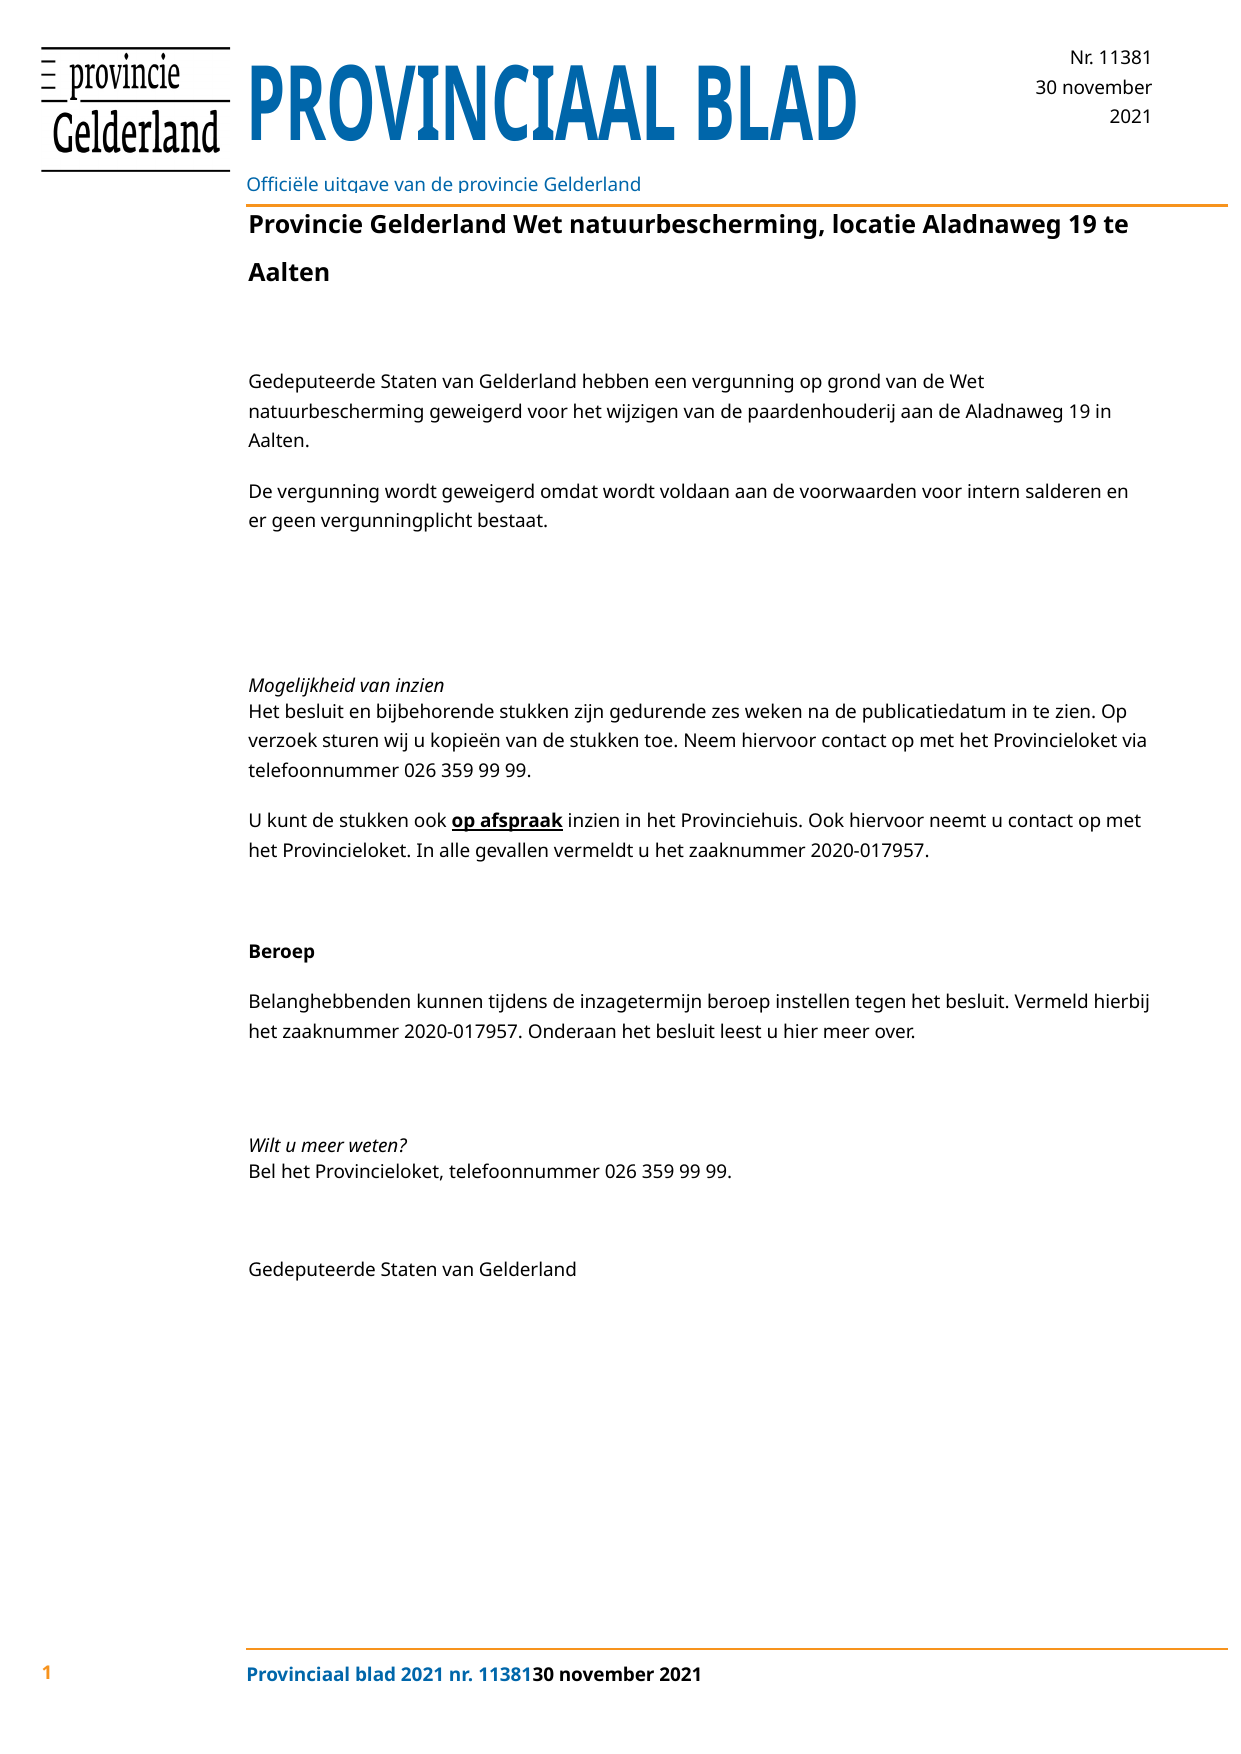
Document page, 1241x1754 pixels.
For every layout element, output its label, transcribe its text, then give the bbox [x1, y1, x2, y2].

text Beroep [248, 938, 1152, 964]
text Mogelijkheid van inzien [248, 672, 1152, 698]
text U kunt de stukken ook op afspraak inzien in het Provinciehuis. Ook hiervoor neemt u contact op met het Provincieloket. In alle gevallen vermeldt u het zaaknummer 2020-017957. [248, 808, 1152, 863]
text Wilt u meer weten? [248, 1132, 1152, 1158]
text Gedeputeerde Staten van Gelderland hebben een vergunning op grond van de Wet natuurbescherming geweigerd voor het wijzigen van de paardenhouderij aan de Aladnaweg 19 in Aalten. [248, 368, 1152, 453]
text De vergunning wordt geweigerd omdat wordt voldaan aan de voorwaarden voor intern salderen en er geen vergunningplicht bestaat. [248, 478, 1152, 533]
text Belanghebbenden kunnen tijdens de inzagetermijn beroep instellen tegen het besluit. Vermeld hierbij het zaaknummer 2020-017957. Onderaan het besluit leest u hier meer over. [248, 988, 1152, 1044]
text Gedeputeerde Staten van Gelderland [248, 1256, 1152, 1282]
text Het besluit en bijbehorende stukken zijn gedurende zes weken na de publicatiedatum in te zien. Op verzoek sturen wij u kopieën van de stukken toe. Neem hiervoor contact op met het Provincieloket via telefoonnummer 026 359 99 99. [248, 698, 1152, 783]
picture [41, 47, 231, 172]
text Provincie Gelderland Wet natuurbescherming, locatie Aladnaweg 19 te Aalten [248, 207, 1152, 288]
text Bel het Provincieloket, telefoonnummer 026 359 99 99. [248, 1158, 1152, 1184]
